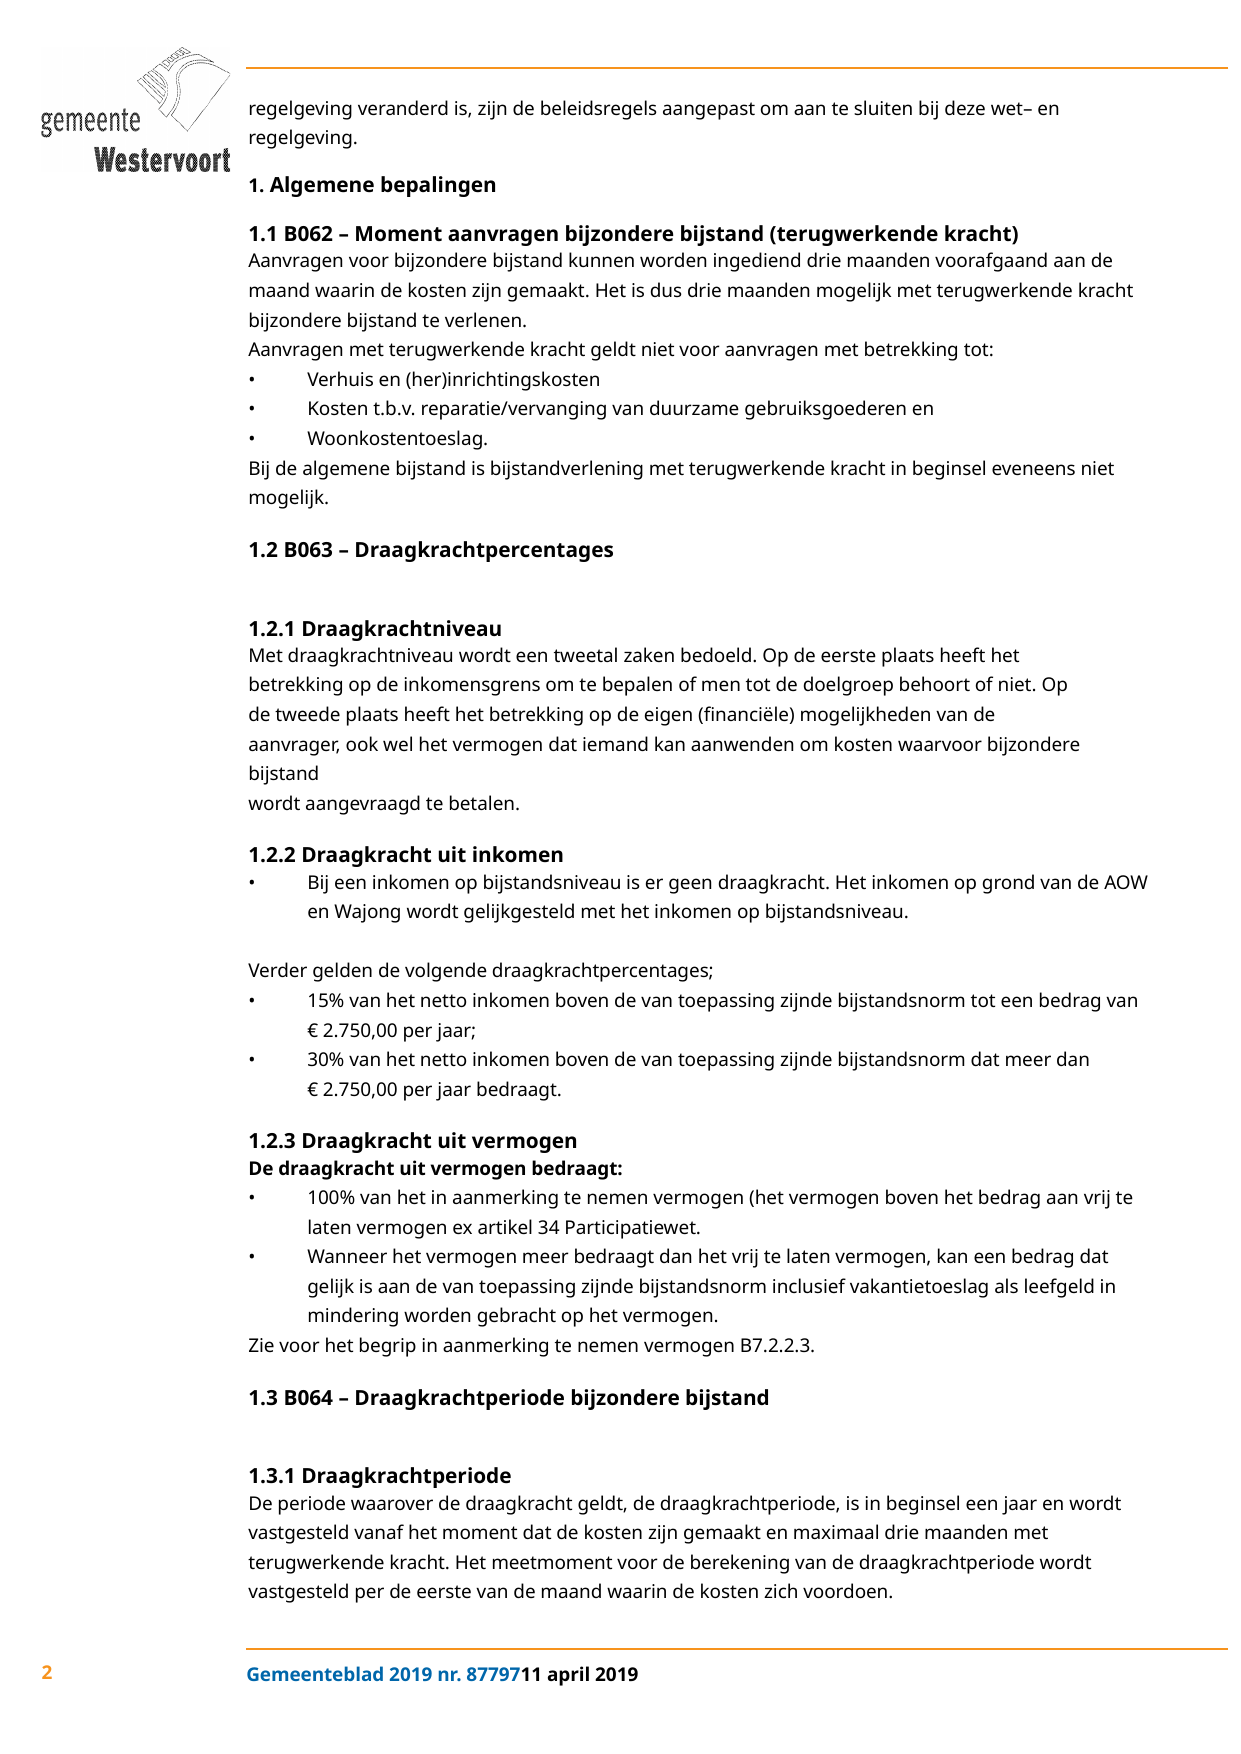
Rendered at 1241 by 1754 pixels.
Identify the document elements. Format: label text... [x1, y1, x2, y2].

text aanvrager, ook wel het vermogen dat iemand kan aanwenden om kosten waarvoor bijzondere bijstand [248, 731, 1152, 786]
list Bij een inkomen op bijstandsniveau is er geen draagkracht. Het inkomen op grond van de AOW en Wajong wordt gelijkgesteld met het inkomen op bijstandsniveau. [248, 869, 1152, 924]
picture [41, 47, 231, 172]
text De periode waarover de draagkracht geldt, de draagkrachtperiode, is in beginsel een jaar en wordt vastgesteld vanaf het moment dat de kosten zijn gemaakt en maximaal drie maanden met terugwerkende kracht. Het meetmoment voor de berekening van de draagkrachtperiode wordt vastgesteld per de eerste van de maand waarin de kosten zich voordoen. [248, 1490, 1152, 1604]
text Verder gelden de volgende draagkrachtpercentages; [248, 958, 1152, 983]
list 15% van het netto inkomen boven de van toepassing zijnde bijstandsnorm tot een bedrag van € 2.750,00 per jaar; [248, 987, 1152, 1042]
text De draagkracht uit vermogen bedraagt: [248, 1155, 1152, 1181]
text 1.2.1 Draagkrachtniveau [248, 614, 1152, 642]
text 1. Algemene bepalingen [248, 170, 1152, 198]
text 1.2.2 Draagkracht uit inkomen [248, 840, 1152, 869]
text 1.3 B064 – Draagkrachtperiode bijzondere bijstand [248, 1383, 1152, 1411]
list 30% van het netto inkomen boven de van toepassing zijnde bijstandsnorm dat meer dan [248, 1046, 1152, 1072]
list € 2.750,00 per jaar bedraagt. [248, 1076, 1152, 1102]
text Aanvragen met terugwerkende kracht geldt niet voor aanvragen met betrekking tot: [248, 336, 1152, 362]
list Wanneer het vermogen meer bedraagt dan het vrij te laten vermogen, kan een bedrag dat gelijk is aan de van toepassing zijnde bijstandsnorm inclusief vakantietoeslag als leefgeld in mindering worden gebracht op het vermogen. [248, 1243, 1152, 1328]
list Kosten t.b.v. reparatie/vervanging van duurzame gebruiksgoederen en [248, 396, 1152, 421]
text 1.3.1 Draagkrachtperiode [248, 1462, 1152, 1490]
list Verhuis en (her)inrichtingskosten [248, 366, 1152, 392]
text 1.1 B062 – Moment aanvragen bijzondere bijstand (terugwerkende kracht) [248, 219, 1152, 248]
text Aanvragen voor bijzondere bijstand kunnen worden ingediend drie maanden voorafgaand aan de maand waarin de kosten zijn gemaakt. Het is dus drie maanden mogelijk met terugwerkende kracht bijzondere bijstand te verlenen. [248, 248, 1152, 333]
text Zie voor het begrip in aanmerking te nemen vermogen B7.2.2.3. [248, 1332, 1152, 1358]
text betrekking op de inkomensgrens om te bepalen of men tot de doelgroep behoort of niet. Op [248, 672, 1152, 697]
text regelgeving veranderd is, zijn de beleidsregels aangepast om aan te sluiten bij deze wet– en regelgeving. [248, 95, 1152, 150]
text de tweede plaats heeft het betrekking op de eigen (financiële) mogelijkheden van de [248, 701, 1152, 727]
text 1.2 B063 – Draagkrachtpercentages [248, 535, 1152, 563]
text Met draagkrachtniveau wordt een tweetal zaken bedoeld. Op de eerste plaats heeft het [248, 642, 1152, 668]
list Woonkostentoeslag. [248, 425, 1152, 451]
list 100% van het in aanmerking te nemen vermogen (het vermogen boven het bedrag aan vrij te laten vermogen ex artikel 34 Participatiewet. [248, 1184, 1152, 1240]
text wordt aangevraagd te betalen. [248, 790, 1152, 816]
text 1.2.3 Draagkracht uit vermogen [248, 1126, 1152, 1155]
text Bij de algemene bijstand is bijstandverlening met terugwerkende kracht in beginsel eveneens niet mogelijk. [248, 455, 1152, 510]
